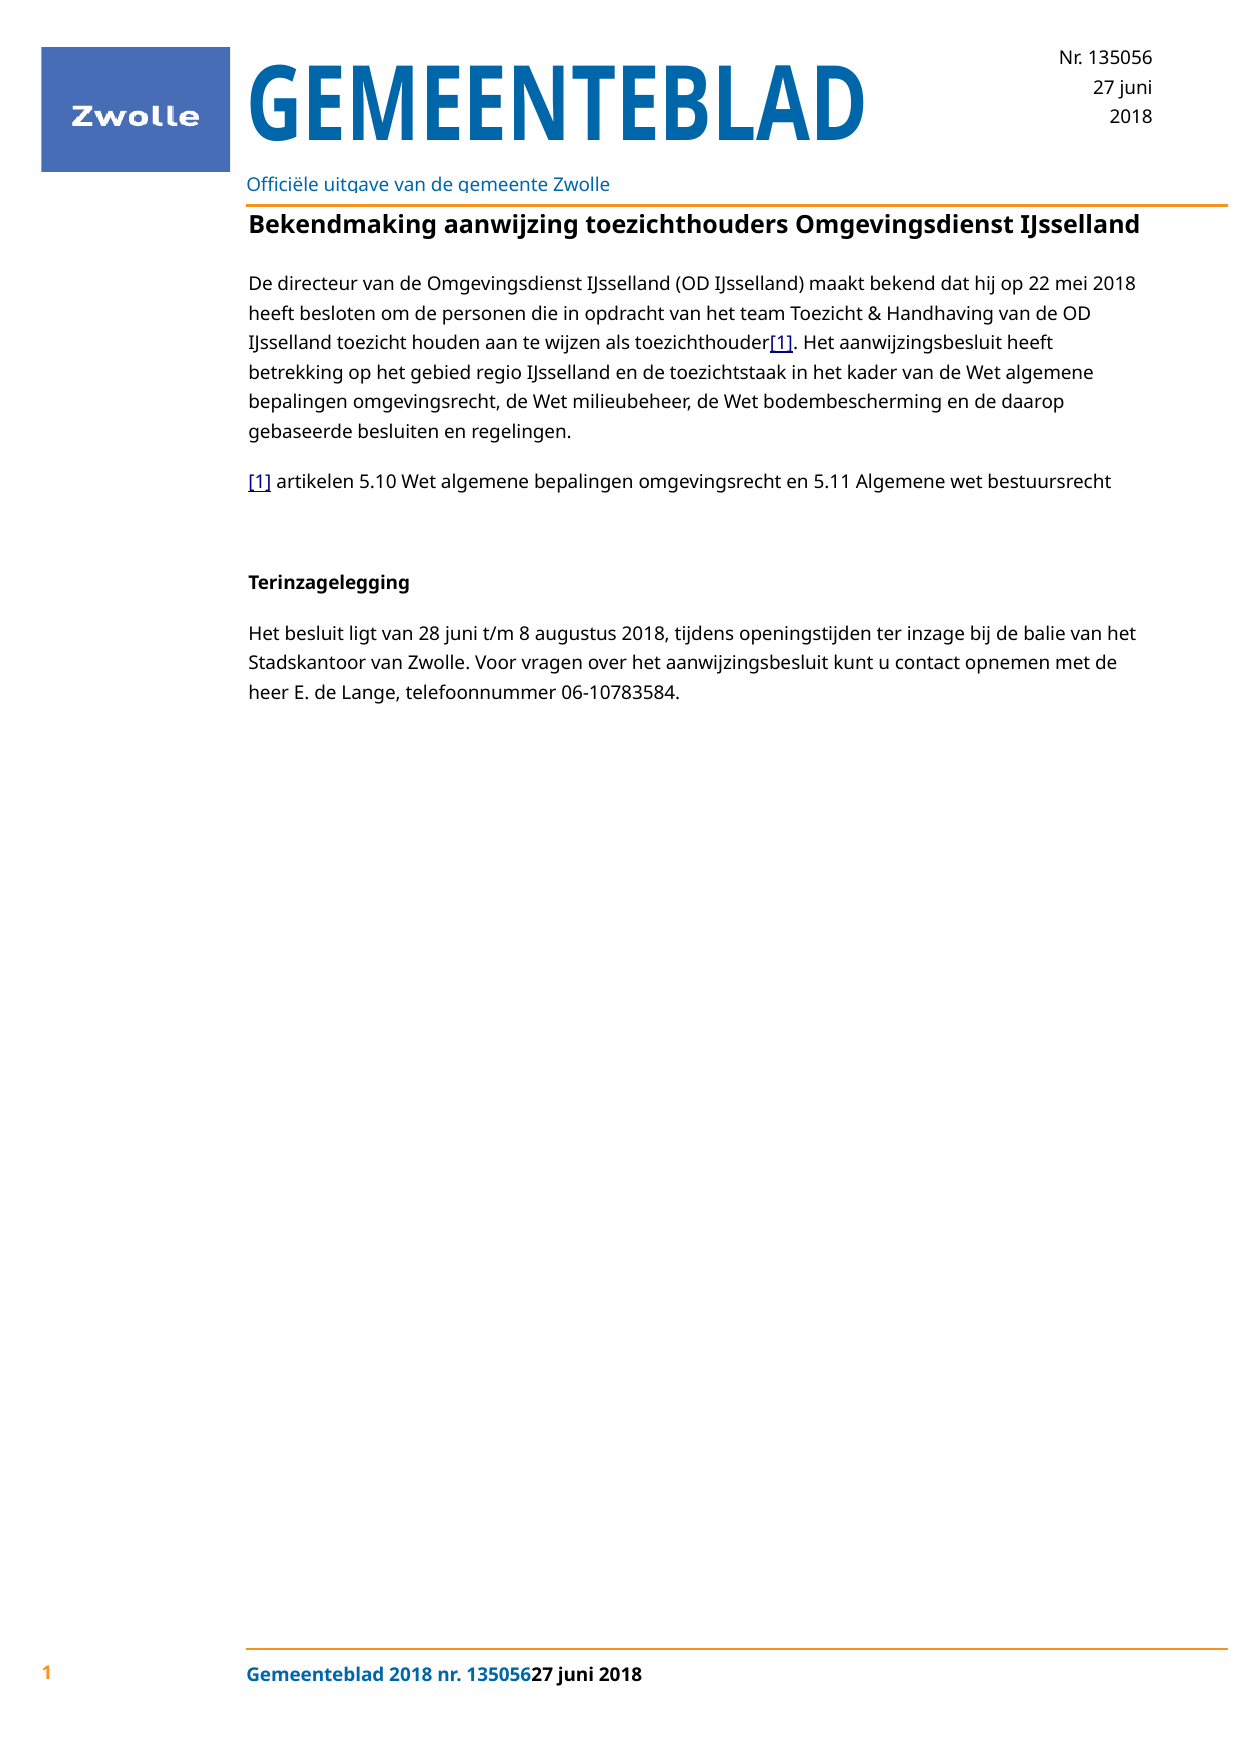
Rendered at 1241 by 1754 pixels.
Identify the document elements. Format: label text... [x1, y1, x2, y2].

text Het besluit ligt van 28 juni t/m 8 augustus 2018, tijdens openingstijden ter inzage bij de balie van het Stadskantoor van Zwolle. Voor vragen over het aanwijzingsbesluit kunt u contact opnemen met de heer E. de Lange, telefoonnummer 06-10783584. [248, 620, 1152, 705]
picture [41, 47, 231, 172]
text De directeur van de Omgevingsdienst IJsselland (OD IJsselland) maakt bekend dat hij op 22 mei 2018 heeft besloten om de personen die in opdracht van het team Toezicht & Handhaving van de OD IJsselland toezicht houden aan te wijzen als toezichthouder[1]. Het aanwijzingsbesluit heeft betrekking op het gebied regio IJsselland en de toezichtstaak in het kader van de Wet algemene bepalingen omgevingsrecht, de Wet milieubeheer, de Wet bodembescherming en de daarop gebaseerde besluiten en regelingen. [248, 270, 1152, 444]
text Terinzagelegging [248, 569, 1152, 595]
text [1] artikelen 5.10 Wet algemene bepalingen omgevingsrecht en 5.11 Algemene wet bestuursrecht [248, 469, 1152, 494]
text Bekendmaking aanwijzing toezichthouders Omgevingsdienst IJsselland [248, 207, 1152, 241]
